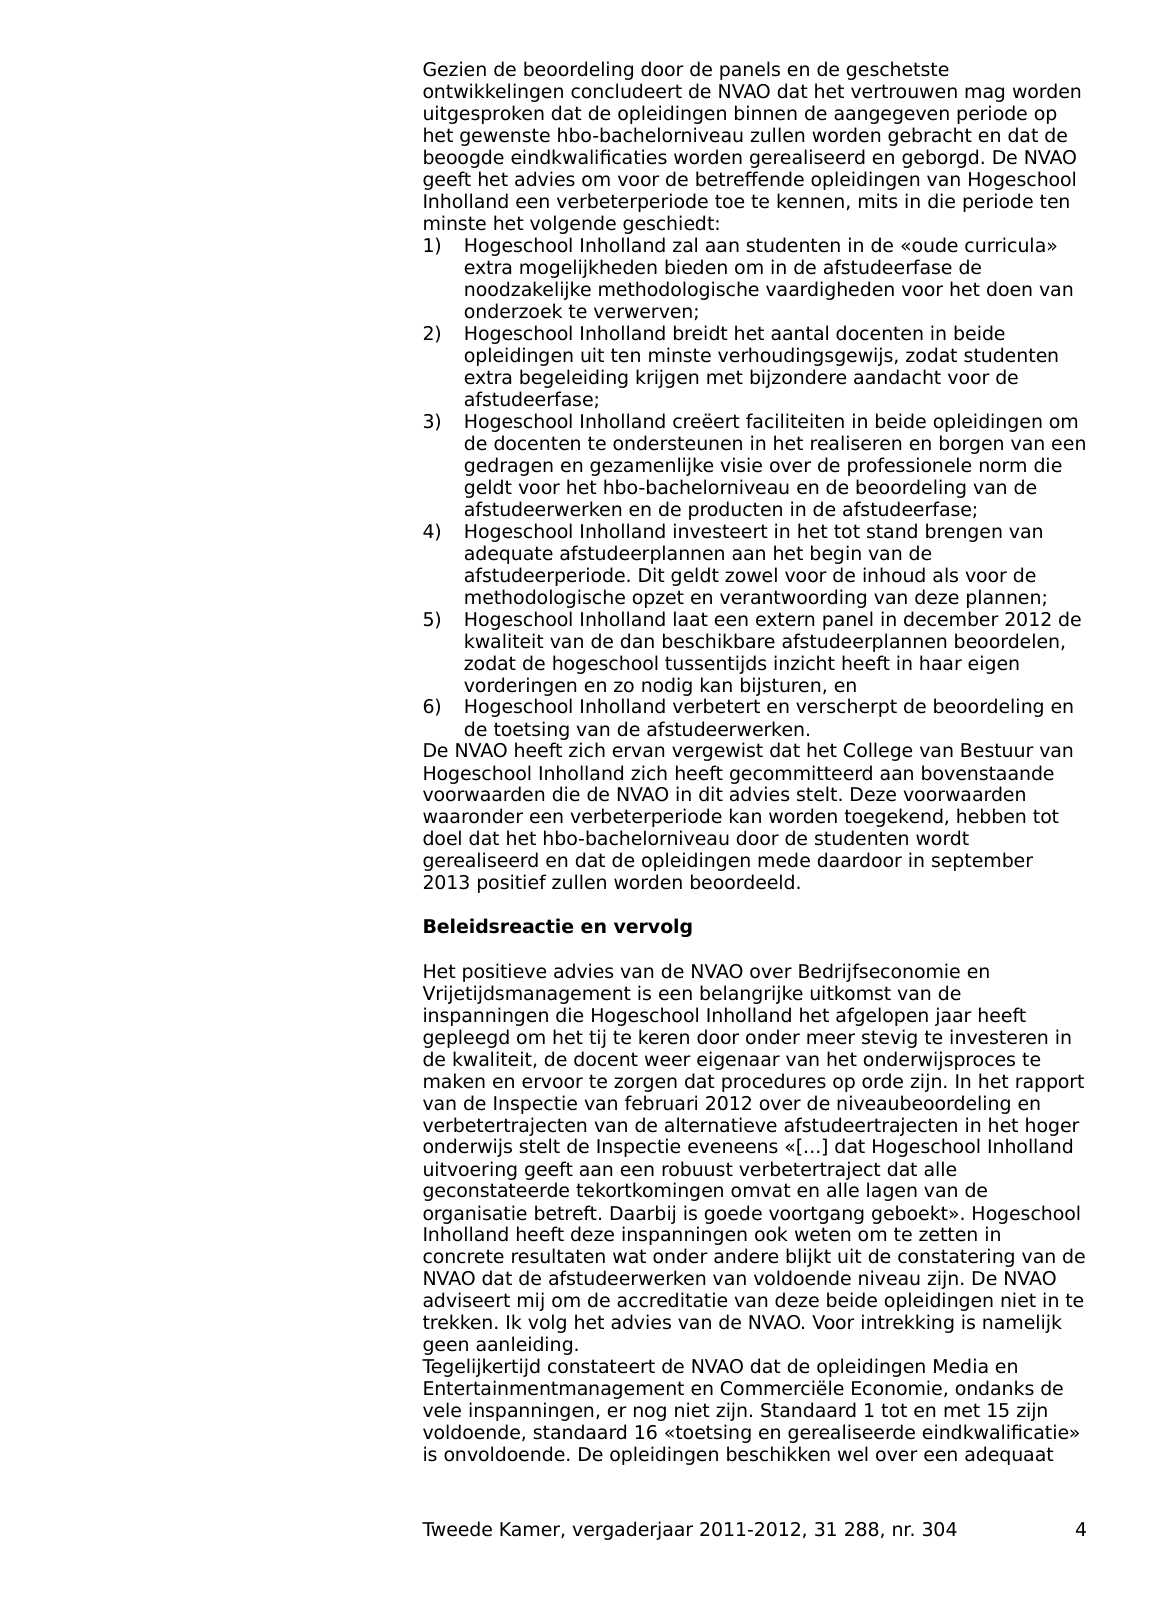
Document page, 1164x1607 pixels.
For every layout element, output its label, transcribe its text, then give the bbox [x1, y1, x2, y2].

text Tegelijkertijd constateert de NVAO dat de opleidingen Media en Entertainmentmanagement en Commerciële Economie, ondanks de vele inspanningen, er nog niet zijn. Standaard 1 tot en met 15 zijn voldoende, standaard 16 «toetsing en gerealiseerde eindkwalificatie» is onvoldoende. De opleidingen beschikken wel over een adequaat [422, 1356, 1087, 1466]
text 2) Hogeschool Inholland breidt het aantal docenten in beide opleidingen uit ten minste verhoudingsgewijs, zodat studenten extra begeleiding krijgen met bijzondere aandacht voor de afstudeerfase; [422, 323, 1087, 411]
subtitle Beleidsreactie en vervolg [422, 916, 1087, 938]
text 6) Hogeschool Inholland verbetert en verscherpt de beoordeling en de toetsing van de afstudeerwerken. [422, 696, 1087, 740]
text Gezien de beoordeling door de panels en de geschetste ontwikkelingen concludeert de NVAO dat het vertrouwen mag worden uitgesproken dat de opleidingen binnen de aangegeven periode op het gewenste hbo-bachelorniveau zullen worden gebracht en dat de beoogde eindkwalificaties worden gerealiseerd en geborgd. De NVAO geeft het advies om voor de betreffende opleidingen van Hogeschool Inholland een verbeterperiode toe te kennen, mits in die periode ten minste het volgende geschiedt: [422, 59, 1087, 235]
text 1) Hogeschool Inholland zal aan studenten in de «oude curricula» extra mogelijkheden bieden om in de afstudeerfase de noodzakelijke methodologische vaardigheden voor het doen van onderzoek te verwerven; [422, 235, 1087, 323]
text De NVAO heeft zich ervan vergewist dat het College van Bestuur van Hogeschool Inholland zich heeft gecommitteerd aan bovenstaande voorwaarden die de NVAO in dit advies stelt. Deze voorwaarden waaronder een verbeterperiode kan worden toegekend, hebben tot doel dat het hbo-bachelorniveau door de studenten wordt gerealiseerd en dat de opleidingen mede daardoor in september 2013 positief zullen worden beoordeeld. [422, 740, 1087, 894]
text 5) Hogeschool Inholland laat een extern panel in december 2012 de kwaliteit van de dan beschikbare afstudeerplannen beoordelen, zodat de hogeschool tussentijds inzicht heeft in haar eigen vorderingen en zo nodig kan bijsturen, en [422, 608, 1087, 696]
text 4) Hogeschool Inholland investeert in het tot stand brengen van adequate afstudeerplannen aan het begin van de afstudeerperiode. Dit geldt zowel voor de inhoud als voor de methodologische opzet en verantwoording van deze plannen; [422, 521, 1087, 608]
text Het positieve advies van de NVAO over Bedrijfseconomie en Vrijetijdsmanagement is een belangrijke uitkomst van de inspanningen die Hogeschool Inholland het afgelopen jaar heeft gepleegd om het tij te keren door onder meer stevig te investeren in de kwaliteit, de docent weer eigenaar van het onderwijsproces te maken en ervoor te zorgen dat procedures op orde zijn. In het rapport van de Inspectie van februari 2012 over de niveaubeoordeling en verbetertrajecten van de alternatieve afstudeertrajecten in het hoger onderwijs stelt de Inspectie eveneens «[...] dat Hogeschool Inholland uitvoering geeft aan een robuust verbetertraject dat alle geconstateerde tekortkomingen omvat en alle lagen van de organisatie betreft. Daarbij is goede voortgang geboekt». Hogeschool Inholland heeft deze inspanningen ook weten om te zetten in concrete resultaten wat onder andere blijkt uit de constatering van de NVAO dat de afstudeerwerken van voldoende niveau zijn. De NVAO adviseert mij om de accreditatie van deze beide opleidingen niet in te trekken. Ik volg het advies van de NVAO. Voor intrekking is namelijk geen aanleiding. [422, 961, 1087, 1356]
text 3) Hogeschool Inholland creëert faciliteiten in beide opleidingen om de docenten te ondersteunen in het realiseren en borgen van een gedragen en gezamenlijke visie over de professionele norm die geldt voor het hbo-bachelorniveau en de beoordeling van de afstudeerwerken en de producten in de afstudeerfase; [422, 411, 1087, 521]
